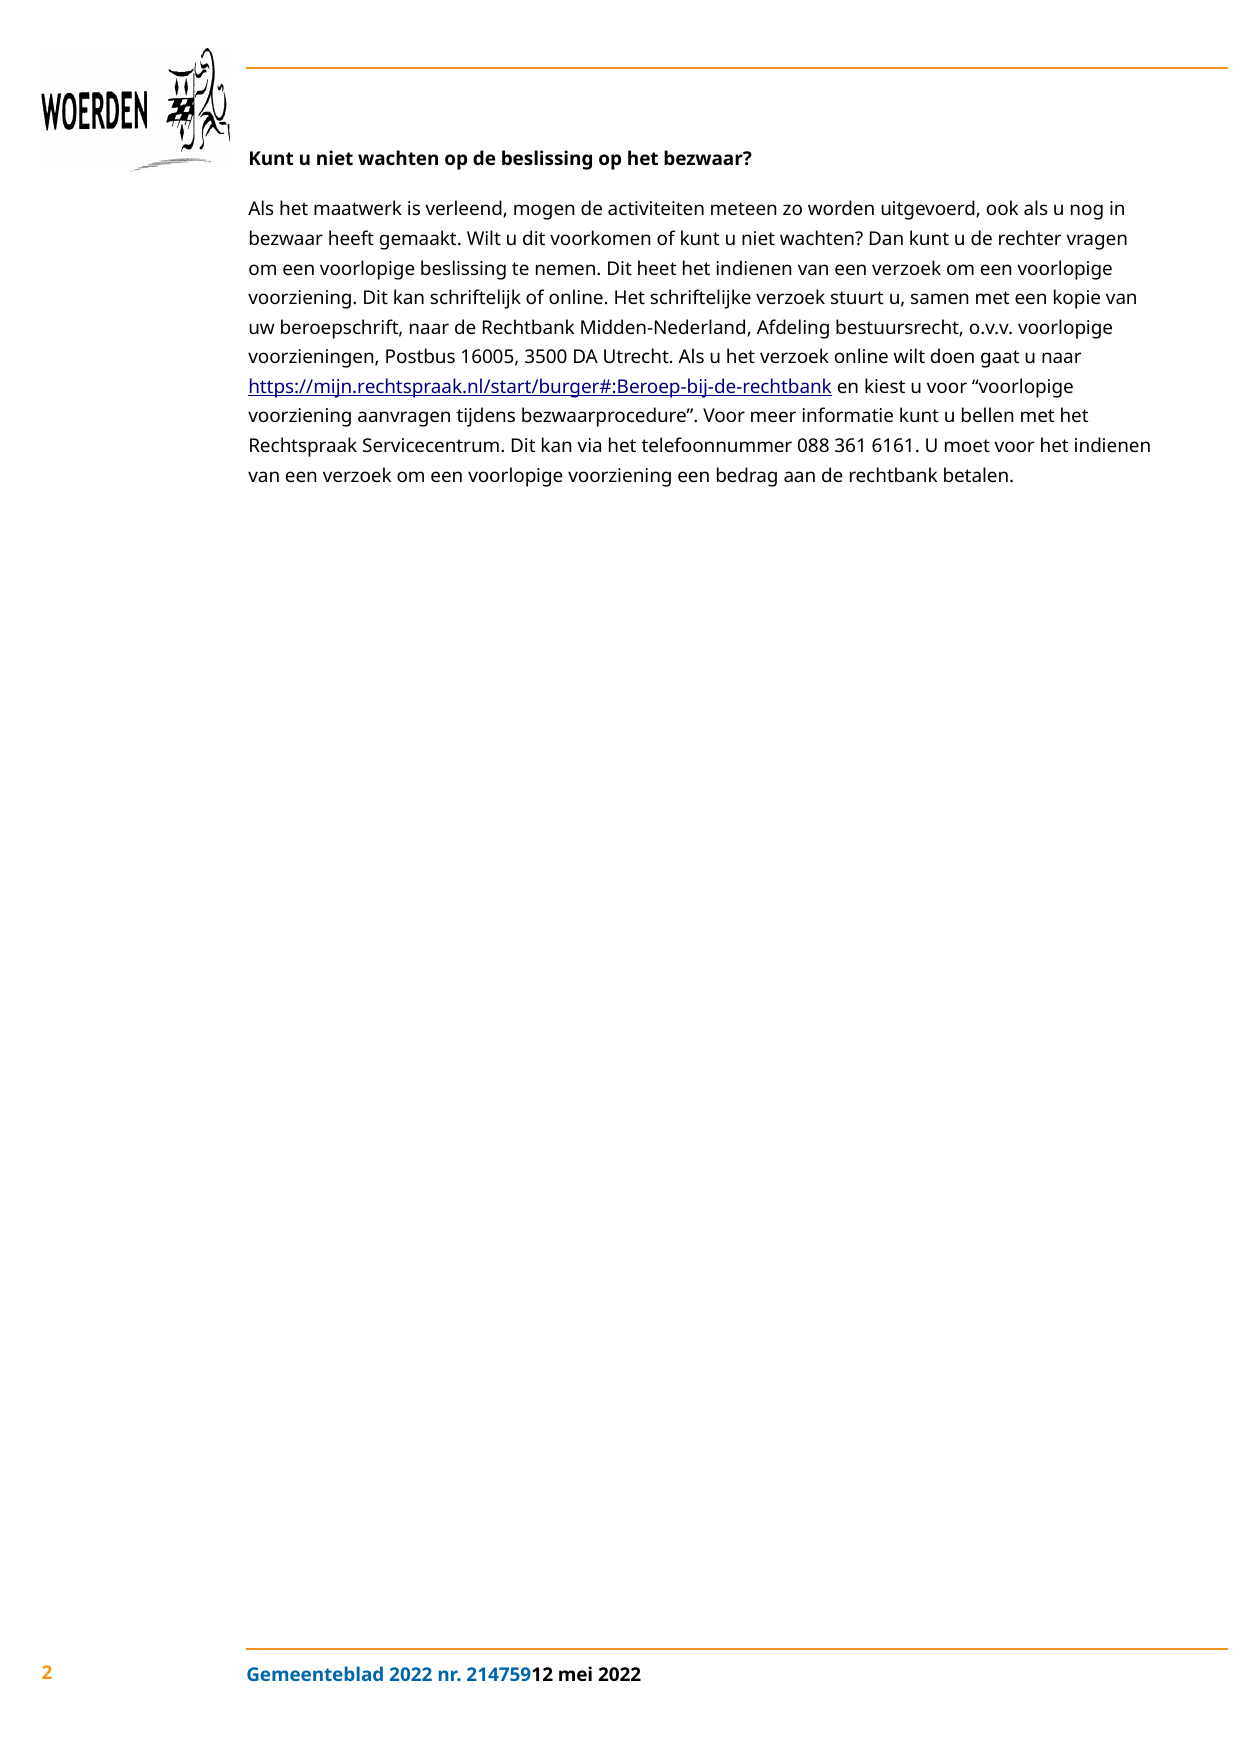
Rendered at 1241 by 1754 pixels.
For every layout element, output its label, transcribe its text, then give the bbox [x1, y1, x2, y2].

text Als het maatwerk is verleend, mogen de activiteiten meteen zo worden uitgevoerd, ook als u nog in bezwaar heeft gemaakt. Wilt u dit voorkomen of kunt u niet wachten? Dan kunt u de rechter vragen om een voorlopige beslissing te nemen. Dit heet het indienen van een verzoek om een voorlopige voorziening. Dit kan schriftelijk of online. Het schriftelijke verzoek stuurt u, samen met een kopie van uw beroepschrift, naar de Rechtbank Midden-Nederland, Afdeling bestuursrecht, o.v.v. voorlopige voorzieningen, Postbus 16005, 3500 DA Utrecht. Als u het verzoek online wilt doen gaat u naar https://mijn.rechtspraak.nl/start/burger#:Beroep-bij-de-rechtbank en kiest u voor “voorlopige voorziening aanvragen tijdens bezwaarprocedure”. Voor meer informatie kunt u bellen met het Rechtspraak Servicecentrum. Dit kan via het telefoonnummer 088 361 6161. U moet voor het indienen van een verzoek om een voorlopige voorziening een bedrag aan de rechtbank betalen. [248, 196, 1152, 488]
picture [41, 47, 231, 172]
text Kunt u niet wachten op de beslissing op het bezwaar? [248, 145, 1152, 171]
